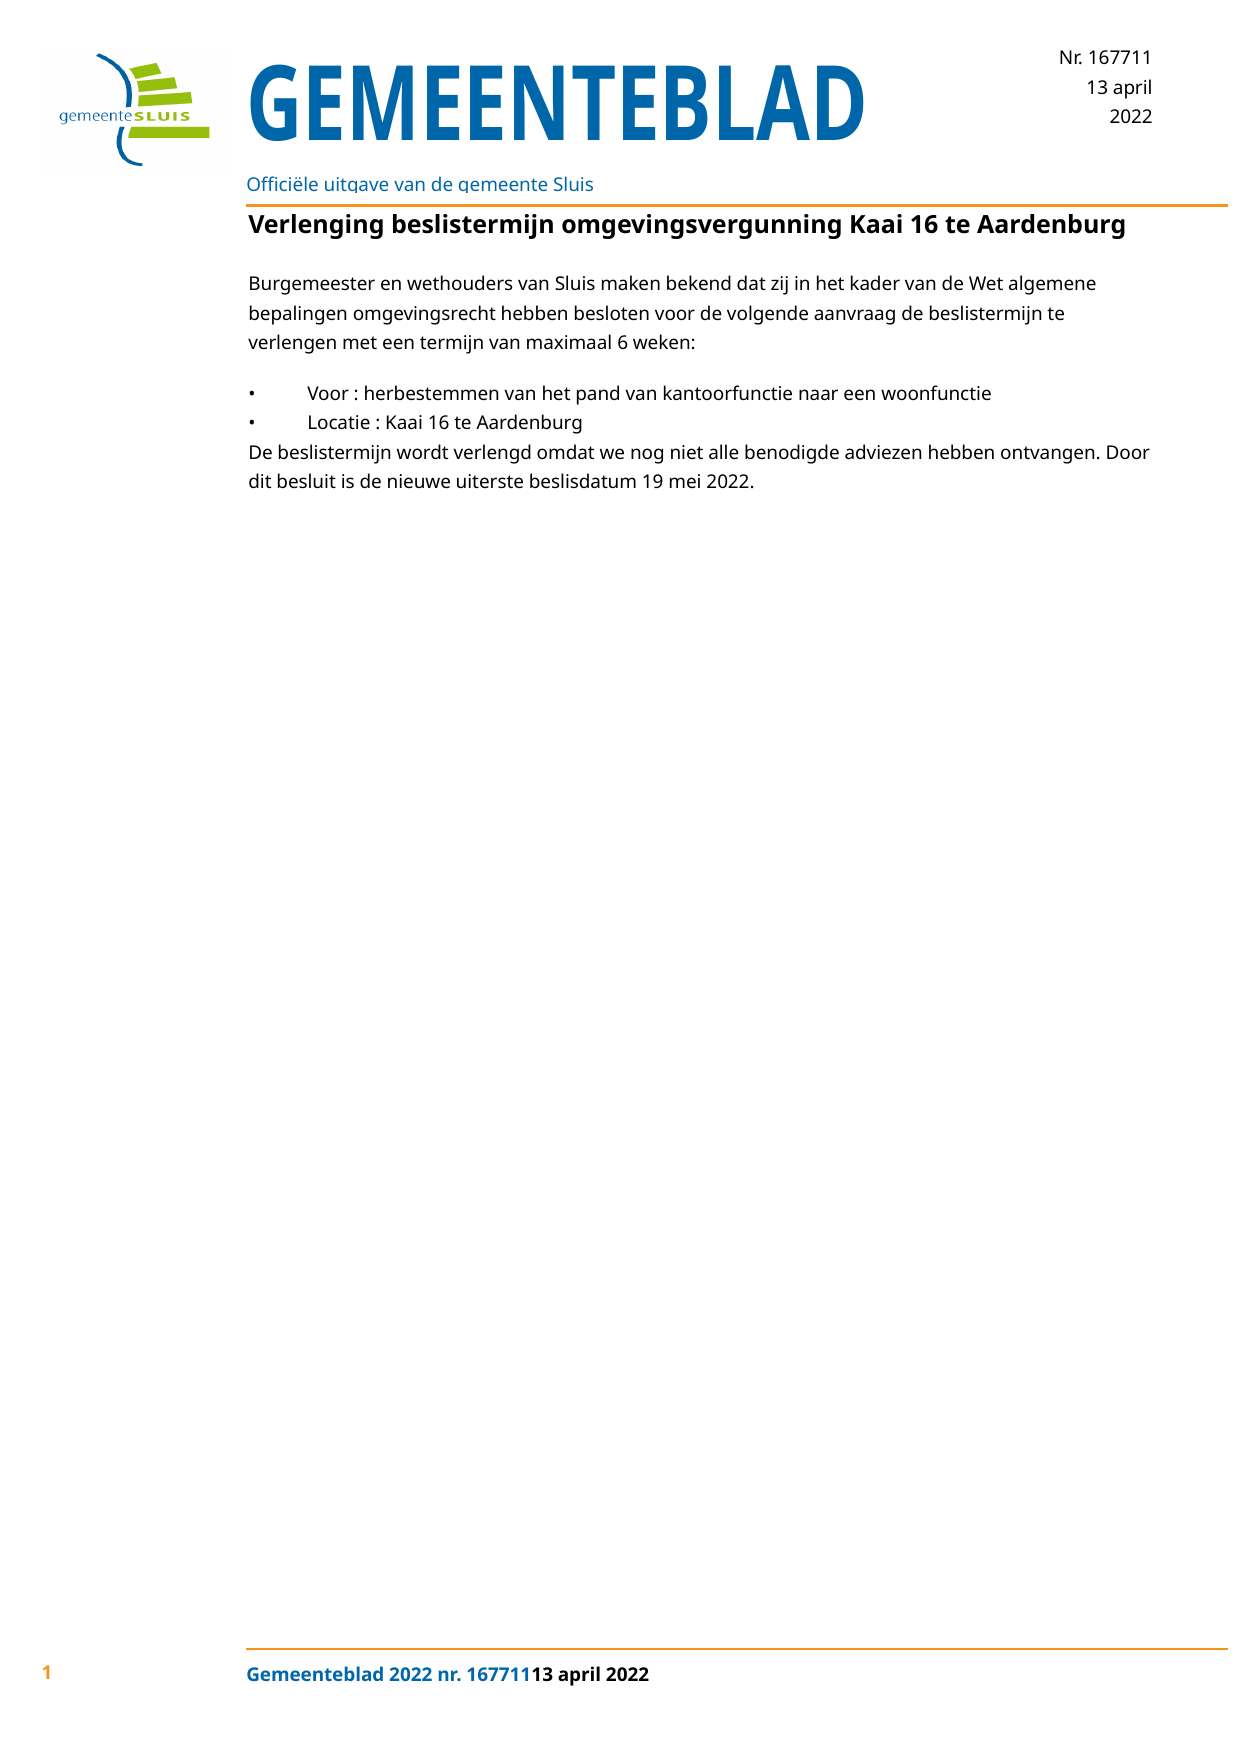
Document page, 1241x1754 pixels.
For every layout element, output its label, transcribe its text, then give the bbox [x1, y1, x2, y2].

text Burgemeester en wethouders van Sluis maken bekend dat zij in het kader van de Wet algemene bepalingen omgevingsrecht hebben besloten voor de volgende aanvraag de beslistermijn te verlengen met een termijn van maximaal 6 weken: [248, 270, 1152, 355]
text De beslistermijn wordt verlengd omdat we nog niet alle benodigde adviezen hebben ontvangen. Door dit besluit is de nieuwe uiterste beslisdatum 19 mei 2022. [248, 439, 1152, 494]
list Locatie : Kaai 16 te Aardenburg [248, 409, 1152, 435]
text Verlenging beslistermijn omgevingsvergunning Kaai 16 te Aardenburg [248, 207, 1152, 241]
picture [41, 47, 231, 172]
list Voor : herbestemmen van het pand van kantoorfunctie naar een woonfunctie [248, 380, 1152, 406]
